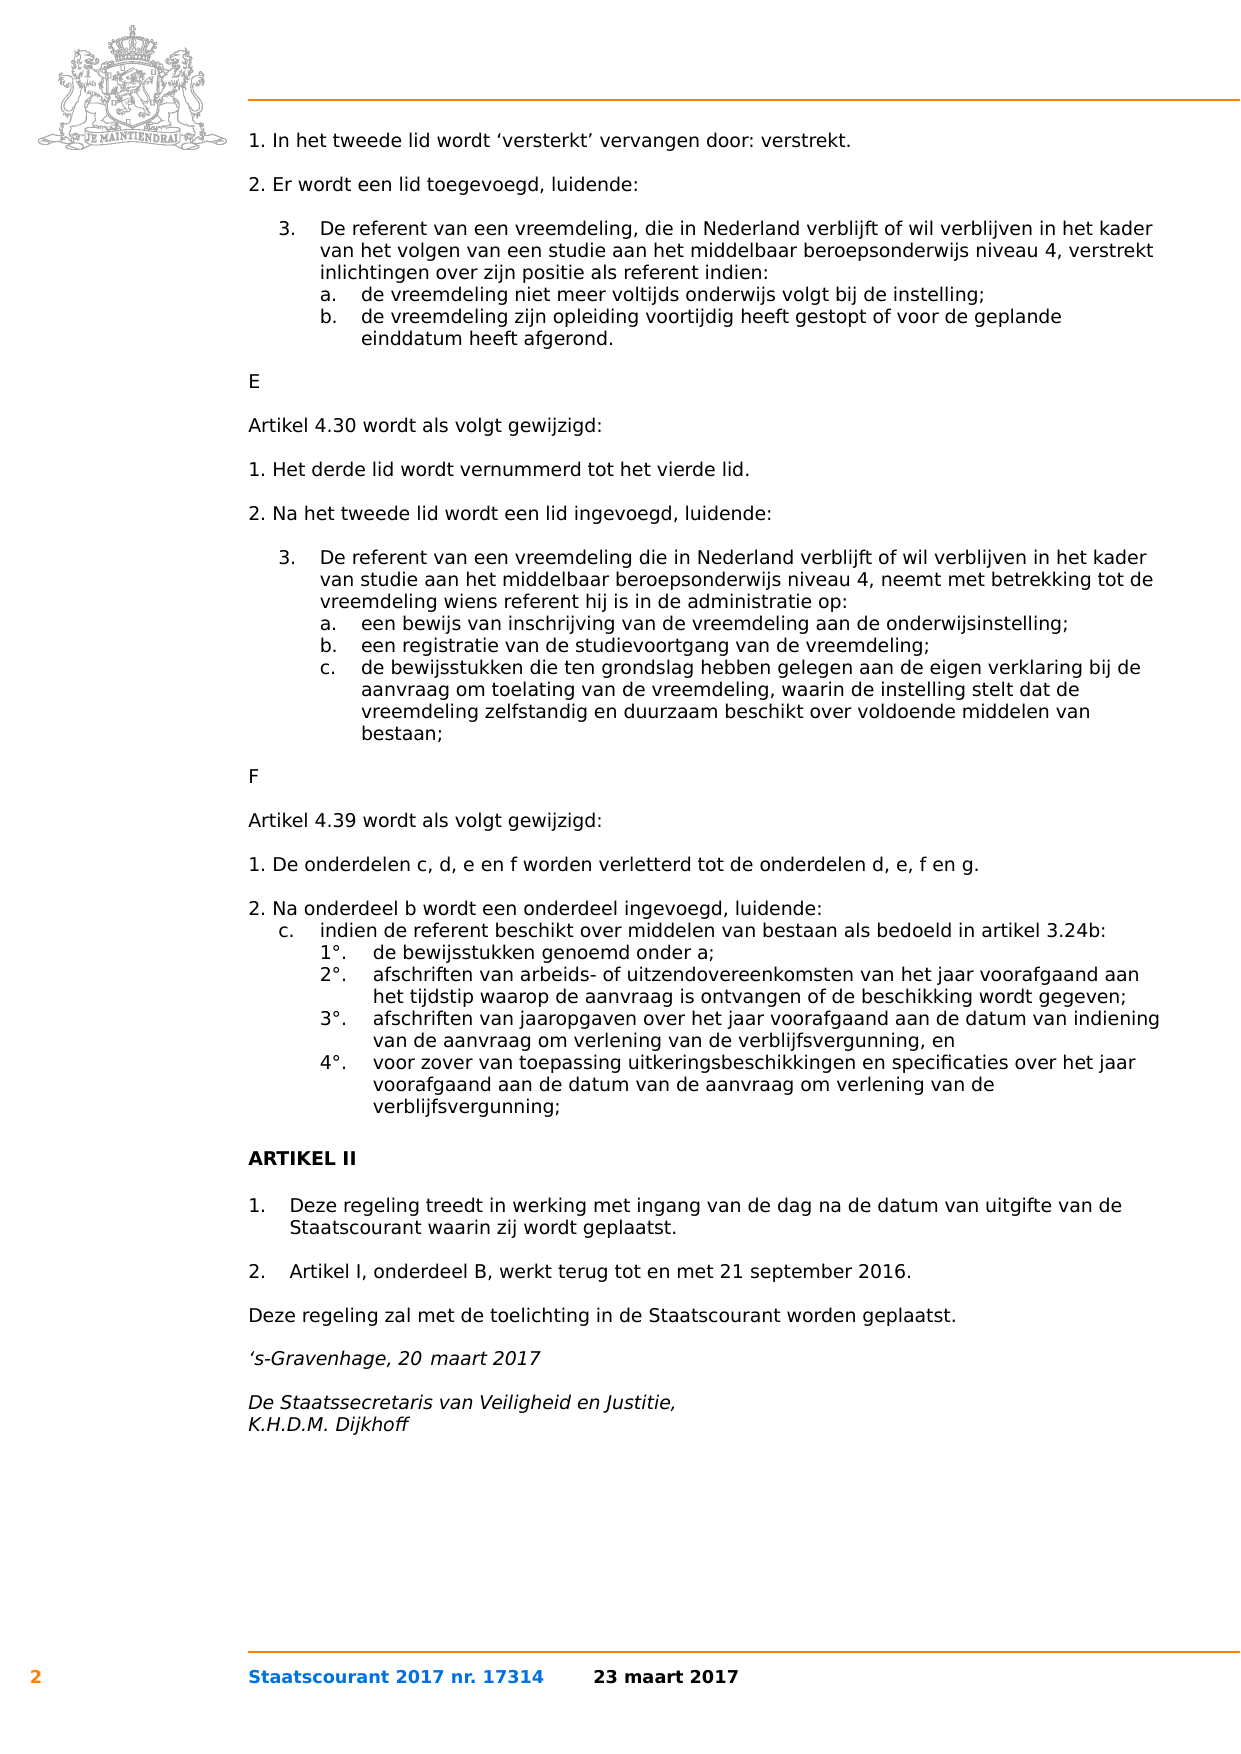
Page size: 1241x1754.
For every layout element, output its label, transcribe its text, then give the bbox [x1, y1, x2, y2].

subtitle ARTIKEL II [248, 1148, 1163, 1170]
text 2°. afschriften van arbeids- of uitzendovereenkomsten van het jaar voorafgaand aan het tijdstip waarop de aanvraag is ontvangen of de beschikking wordt gegeven; [319, 964, 1163, 1008]
text 1. In het tweede lid wordt ‘versterkt’ vervangen door: verstrekt. [248, 130, 1163, 152]
text Deze regeling zal met de toelichting in de Staatscourant worden geplaatst. [248, 1304, 1163, 1326]
text De Staatssecretaris van Veiligheid en Justitie, K.H.D.M. Dijkhoff [248, 1392, 1163, 1436]
text 1. Deze regeling treedt in werking met ingang van de dag na de datum van uitgifte van de Staatscourant waarin zij wordt geplaatst. [248, 1195, 1163, 1239]
text 2. Na het tweede lid wordt een lid ingevoegd, luidende: [248, 503, 1163, 525]
text 3. De referent van een vreemdeling, die in Nederland verblijft of wil verblijven in het kader van het volgen van een studie aan het middelbaar beroepsonderwijs niveau 4, verstrekt inlichtingen over zijn positie als referent indien: [278, 218, 1163, 283]
text b. de vreemdeling zijn opleiding voortijdig heeft gestopt of voor de geplande einddatum heeft afgerond. [319, 306, 1163, 349]
text 1. Het derde lid wordt vernummerd tot het vierde lid. [248, 459, 1163, 481]
text E [248, 371, 1163, 393]
text Artikel 4.30 wordt als volgt gewijzigd: [248, 415, 1163, 437]
text b. een registratie van de studievoortgang van de vreemdeling; [319, 635, 1163, 657]
text 1. De onderdelen c, d, e en f worden verletterd tot de onderdelen d, e, f en g. [248, 854, 1163, 876]
text 2. Na onderdeel b wordt een onderdeel ingevoegd, luidende: [248, 898, 1163, 920]
text 3. De referent van een vreemdeling die in Nederland verblijft of wil verblijven in het kader van studie aan het middelbaar beroepsonderwijs niveau 4, neemt met betrekking tot de vreemdeling wiens referent hij is in de administratie op: [278, 547, 1163, 613]
text a. een bewijs van inschrijving van de vreemdeling aan de onderwijsinstelling; [319, 613, 1163, 635]
text c. indien de referent beschikt over middelen van bestaan als bedoeld in artikel 3.24b: [278, 920, 1163, 942]
text 2. Artikel I, onderdeel B, werkt terug tot en met 21 september 2016. [248, 1261, 1163, 1283]
picture [38, 25, 227, 150]
text 2. Er wordt een lid toegevoegd, luidende: [248, 174, 1163, 196]
text 4°. voor zover van toepassing uitkeringsbeschikkingen en specificaties over het jaar voorafgaand aan de datum van de aanvraag om verlening van de verblijfsvergunning; [319, 1052, 1163, 1118]
text ‘s-Gravenhage, 20 maart 2017 [248, 1348, 1163, 1370]
text F [248, 766, 1163, 788]
text c. de bewijsstukken die ten grondslag hebben gelegen aan de eigen verklaring bij de aanvraag om toelating van de vreemdeling, waarin de instelling stelt dat de vreemdeling zelfstandig en duurzaam beschikt over voldoende middelen van bestaan; [319, 657, 1163, 744]
text a. de vreemdeling niet meer voltijds onderwijs volgt bij de instelling; [319, 283, 1163, 306]
text 3°. afschriften van jaaropgaven over het jaar voorafgaand aan de datum van indiening van de aanvraag om verlening van de verblijfsvergunning, en [319, 1008, 1163, 1052]
text Artikel 4.39 wordt als volgt gewijzigd: [248, 810, 1163, 832]
text 1°. de bewijsstukken genoemd onder a; [319, 942, 1163, 964]
